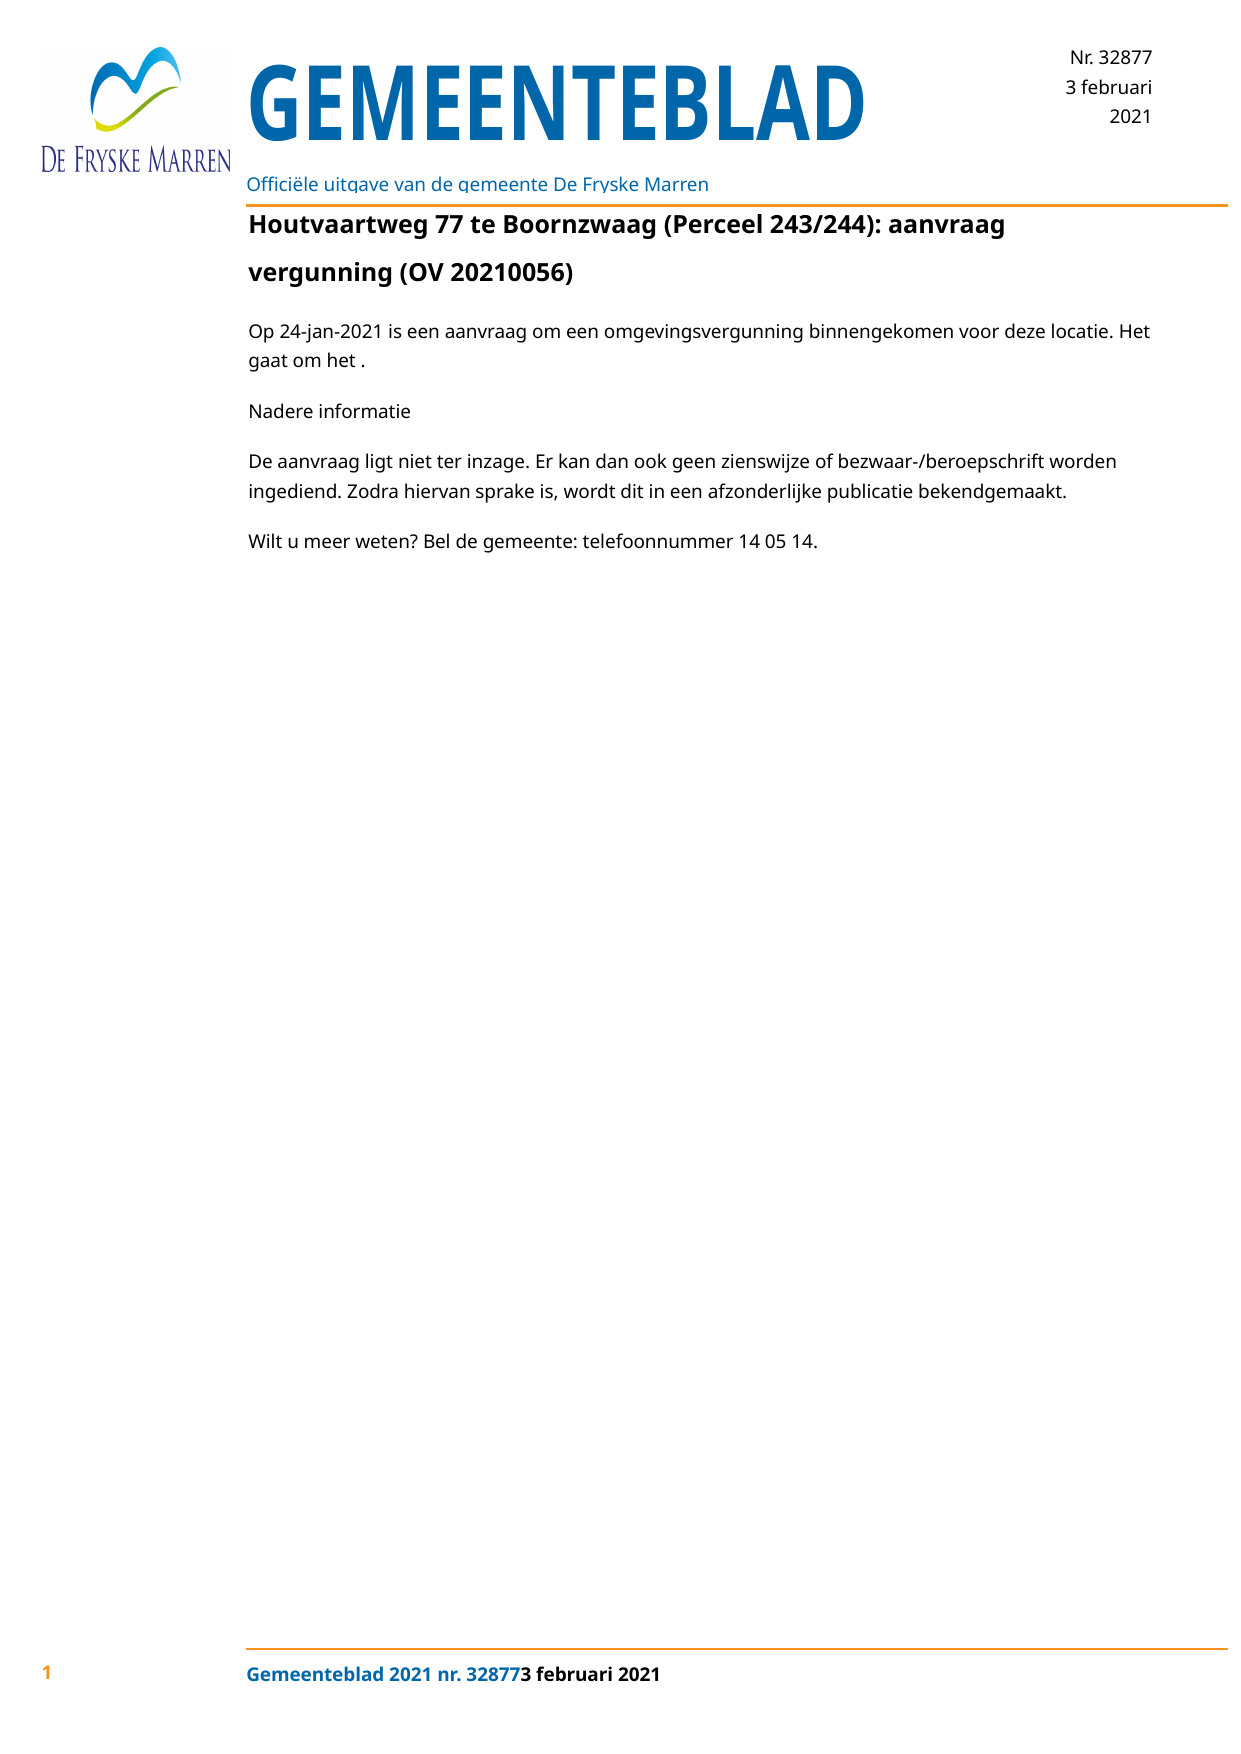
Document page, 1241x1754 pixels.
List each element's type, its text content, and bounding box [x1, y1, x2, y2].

text Houtvaartweg 77 te Boornzwaag (Perceel 243/244): aanvraag vergunning (OV 20210056) [248, 207, 1152, 288]
text De aanvraag ligt niet ter inzage. Er kan dan ook geen zienswijze of bezwaar-/beroepschrift worden ingediend. Zodra hiervan sprake is, wordt dit in een afzonderlijke publicatie bekendgemaakt. [248, 448, 1152, 504]
text Op 24-jan-2021 is een aanvraag om een omgevingsvergunning binnengekomen voor deze locatie. Het gaat om het . [248, 318, 1152, 373]
text Wilt u meer weten? Bel de gemeente: telefoonnummer 14 05 14. [248, 528, 1152, 554]
picture [41, 47, 231, 172]
text Nadere informatie [248, 398, 1152, 424]
